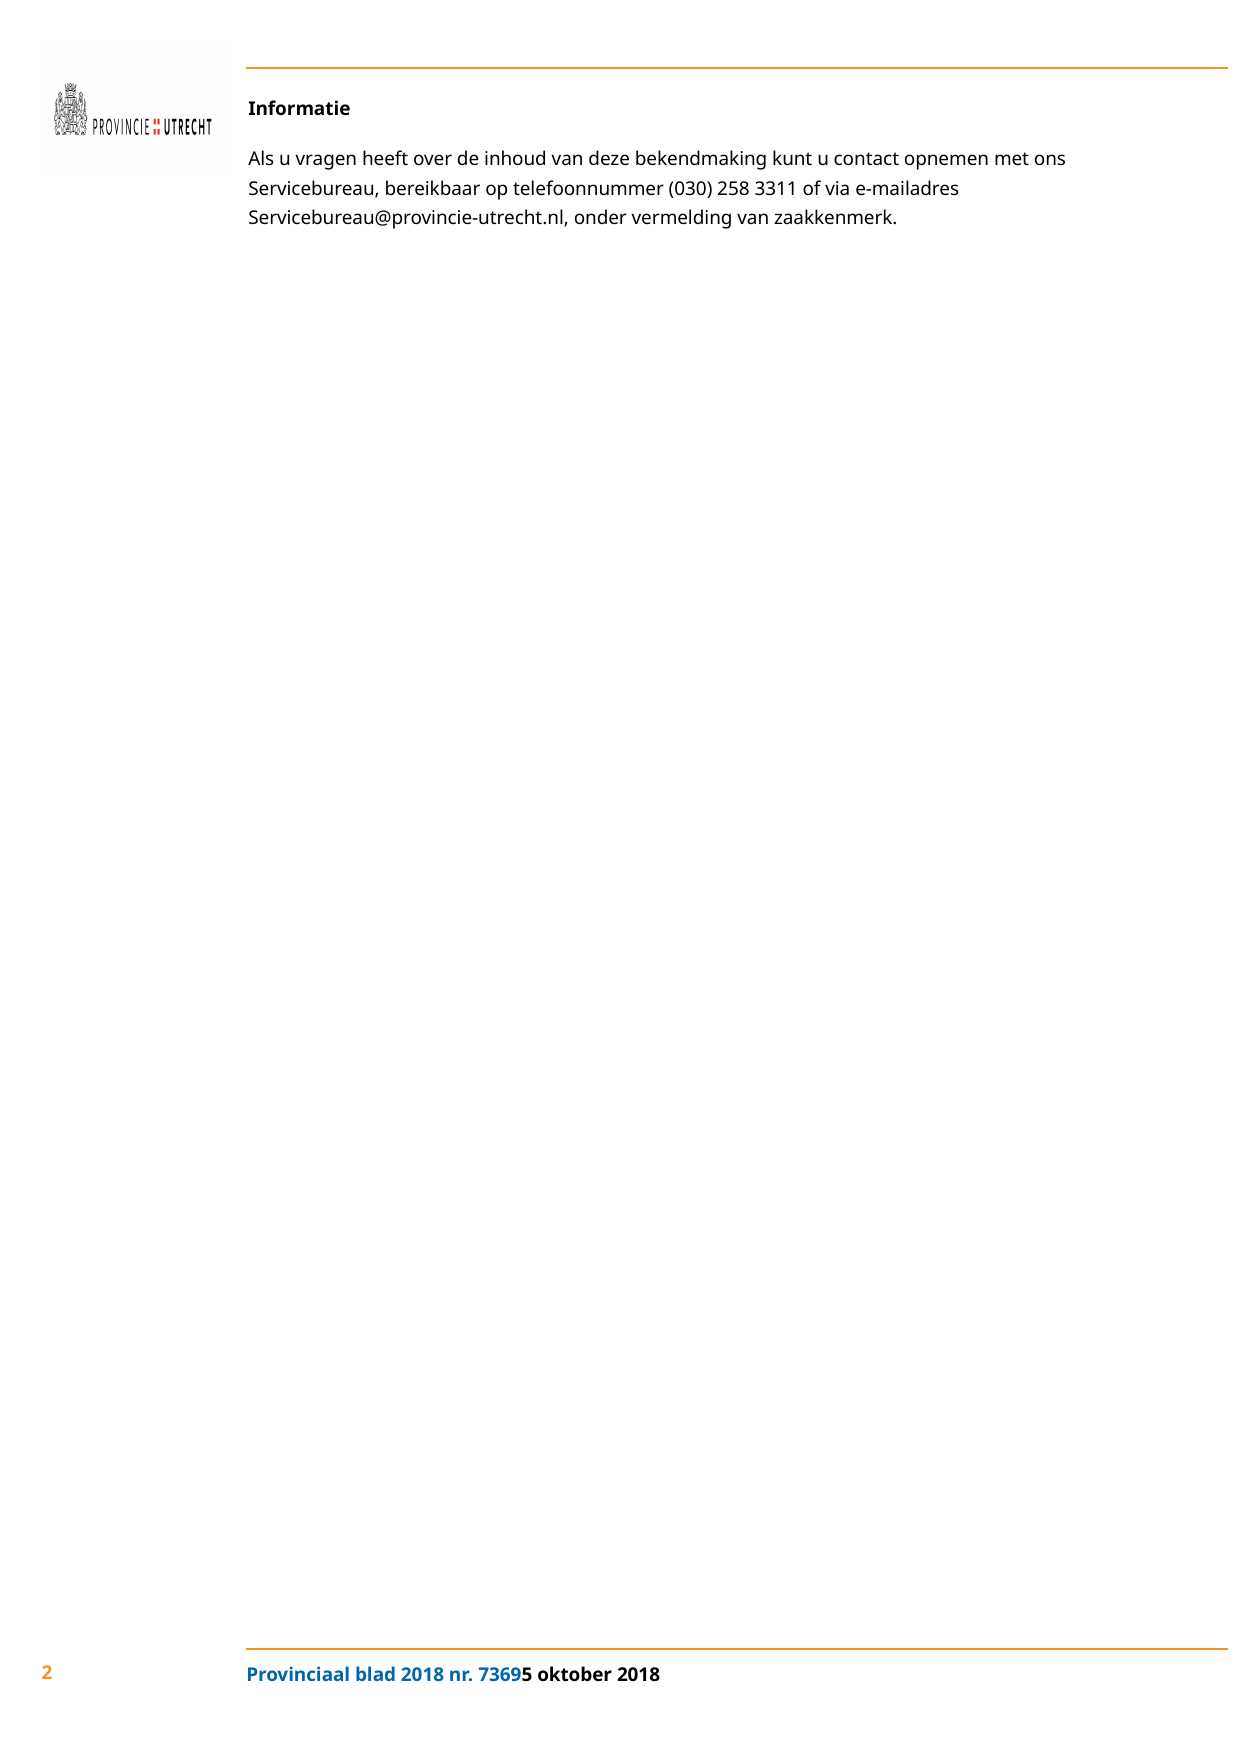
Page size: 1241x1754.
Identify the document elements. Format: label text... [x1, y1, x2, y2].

text Als u vragen heeft over de inhoud van deze bekendmaking kunt u contact opnemen met ons Servicebureau, bereikbaar op telefoonnummer (030) 258 3311 of via e-mailadres Servicebureau@provincie-utrecht.nl, onder vermelding van zaakkenmerk. [248, 145, 1152, 230]
picture [41, 47, 231, 172]
text Informatie [248, 95, 1152, 121]
